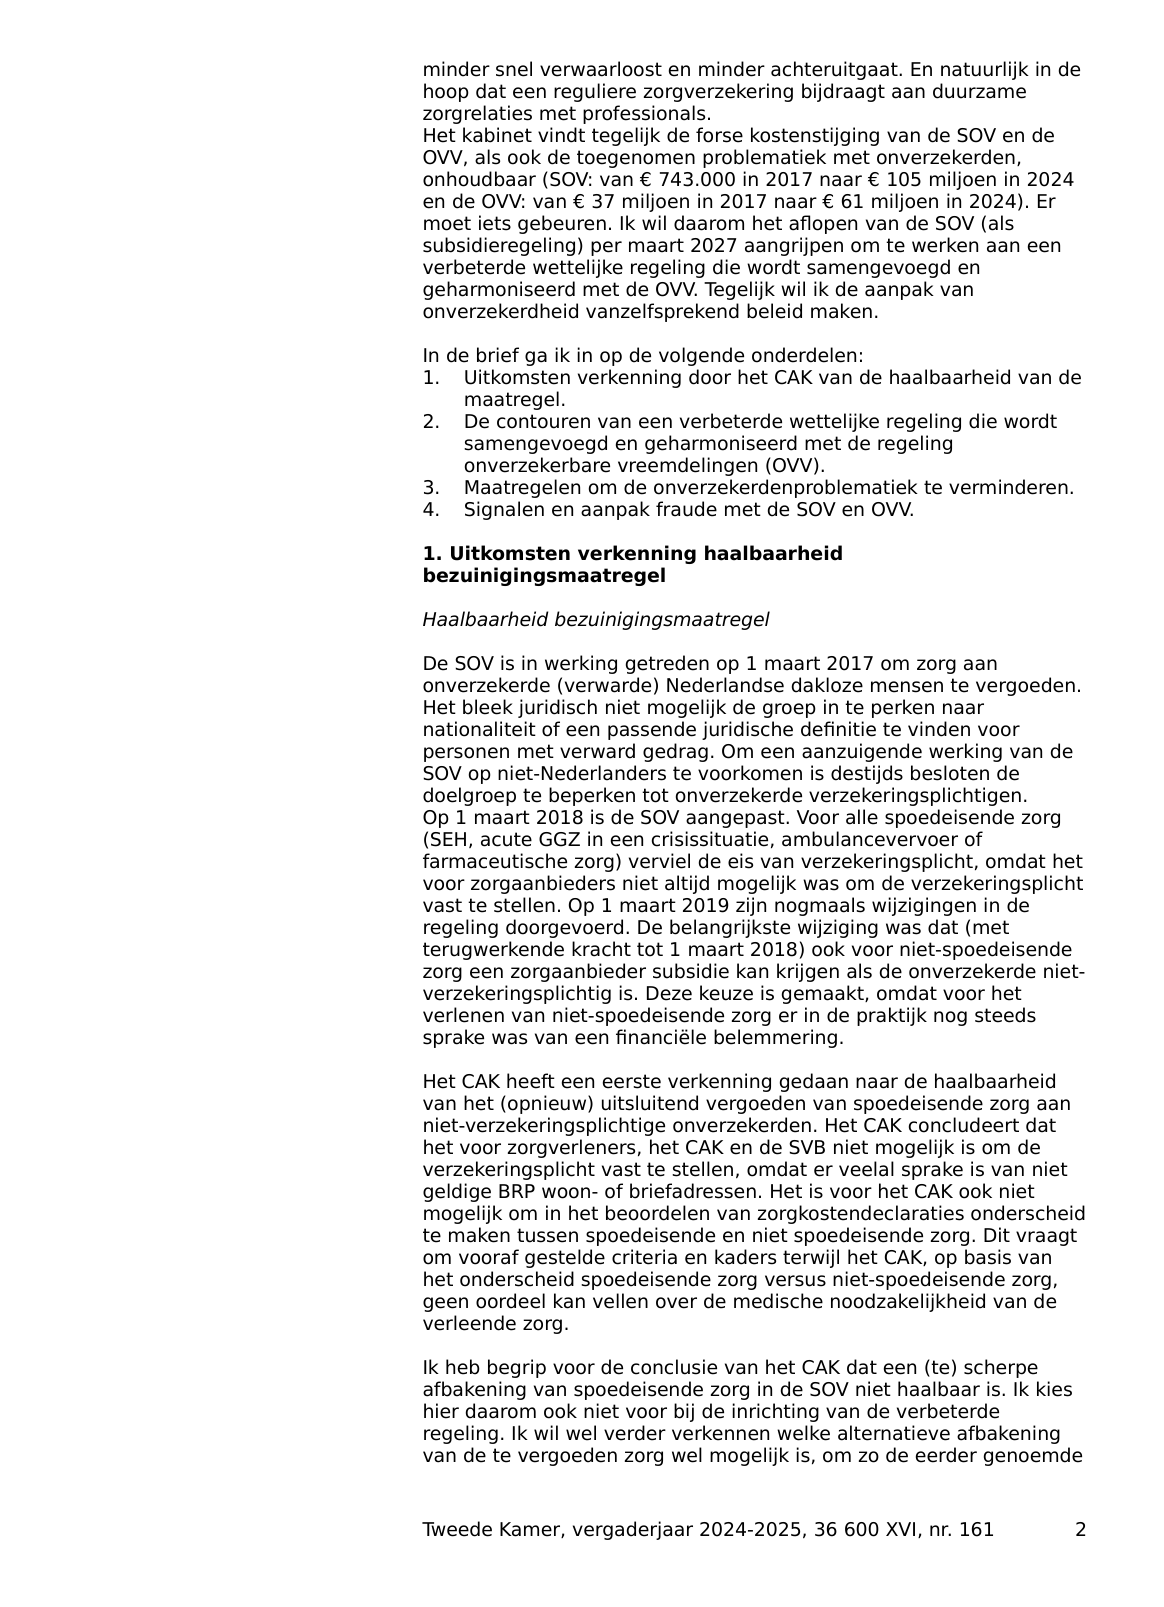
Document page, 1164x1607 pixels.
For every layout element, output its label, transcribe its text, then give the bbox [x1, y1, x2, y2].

text 4. Signalen en aanpak fraude met de SOV en OVV. [422, 499, 1087, 521]
text Het CAK heeft een eerste verkenning gedaan naar de haalbaarheid van het (opnieuw) uitsluitend vergoeden van spoedeisende zorg aan niet-verzekeringsplichtige onverzekerden. Het CAK concludeert dat het voor zorgverleners, het CAK en de SVB niet mogelijk is om de verzekeringsplicht vast te stellen, omdat er veelal sprake is van niet geldige BRP woon- of briefadressen. Het is voor het CAK ook niet mogelijk om in het beoordelen van zorgkostendeclaraties onderscheid te maken tussen spoedeisende en niet spoedeisende zorg. Dit vraagt om vooraf gestelde criteria en kaders terwijl het CAK, op basis van het onderscheid spoedeisende zorg versus niet-spoedeisende zorg, geen oordeel kan vellen over de medische noodzakelijkheid van de verleende zorg. [422, 1071, 1087, 1335]
text 1. Uitkomsten verkenning door het CAK van de haalbaarheid van de maatregel. [422, 367, 1087, 411]
text In de brief ga ik in op de volgende onderdelen: [422, 345, 1087, 367]
text Ik heb begrip voor de conclusie van het CAK dat een (te) scherpe afbakening van spoedeisende zorg in de SOV niet haalbaar is. Ik kies hier daarom ook niet voor bij de inrichting van de verbeterde regeling. Ik wil wel verder verkennen welke alternatieve afbakening van de te vergoeden zorg wel mogelijk is, om zo de eerder genoemde [422, 1357, 1087, 1467]
text Op 1 maart 2018 is de SOV aangepast. Voor alle spoedeisende zorg (SEH, acute GGZ in een crisissituatie, ambulancevervoer of farmaceutische zorg) verviel de eis van verzekeringsplicht, omdat het voor zorgaanbieders niet altijd mogelijk was om de verzekeringsplicht vast te stellen. Op 1 maart 2019 zijn nogmaals wijzigingen in de regeling doorgevoerd. De belangrijkste wijziging was dat (met terugwerkende kracht tot 1 maart 2018) ook voor niet-spoedeisende zorg een zorgaanbieder subsidie kan krijgen als de onverzekerde niet-verzekeringsplichtig is. Deze keuze is gemaakt, omdat voor het verlenen van niet-spoedeisende zorg er in de praktijk nog steeds sprake was van een financiële belemmering. [422, 807, 1087, 1049]
subtitle 1. Uitkomsten verkenning haalbaarheid bezuinigingsmaatregel [422, 543, 1087, 587]
text 2. De contouren van een verbeterde wettelijke regeling die wordt samengevoegd en geharmoniseerd met de regeling onverzekerbare vreemdelingen (OVV). [422, 411, 1087, 477]
text Het kabinet vindt tegelijk de forse kostenstijging van de SOV en de OVV, als ook de toegenomen problematiek met onverzekerden, onhoudbaar (SOV: van € 743.000 in 2017 naar € 105 miljoen in 2024 en de OVV: van € 37 miljoen in 2017 naar € 61 miljoen in 2024). Er moet iets gebeuren. Ik wil daarom het aflopen van de SOV (als subsidieregeling) per maart 2027 aangrijpen om te werken aan een verbeterde wettelijke regeling die wordt samengevoegd en geharmoniseerd met de OVV. Tegelijk wil ik de aanpak van onverzekerdheid vanzelfsprekend beleid maken. [422, 125, 1087, 323]
text 3. Maatregelen om de onverzekerdenproblematiek te verminderen. [422, 477, 1087, 499]
text minder snel verwaarloost en minder achteruitgaat. En natuurlijk in de hoop dat een reguliere zorgverzekering bijdraagt aan duurzame zorgrelaties met professionals. [422, 59, 1087, 125]
subtitle Haalbaarheid bezuinigingsmaatregel [422, 609, 1087, 631]
text De SOV is in werking getreden op 1 maart 2017 om zorg aan onverzekerde (verwarde) Nederlandse dakloze mensen te vergoeden. Het bleek juridisch niet mogelijk de groep in te perken naar nationaliteit of een passende juridische definitie te vinden voor personen met verward gedrag. Om een aanzuigende werking van de SOV op niet-Nederlanders te voorkomen is destijds besloten de doelgroep te beperken tot onverzekerde verzekeringsplichtigen. [422, 653, 1087, 807]
